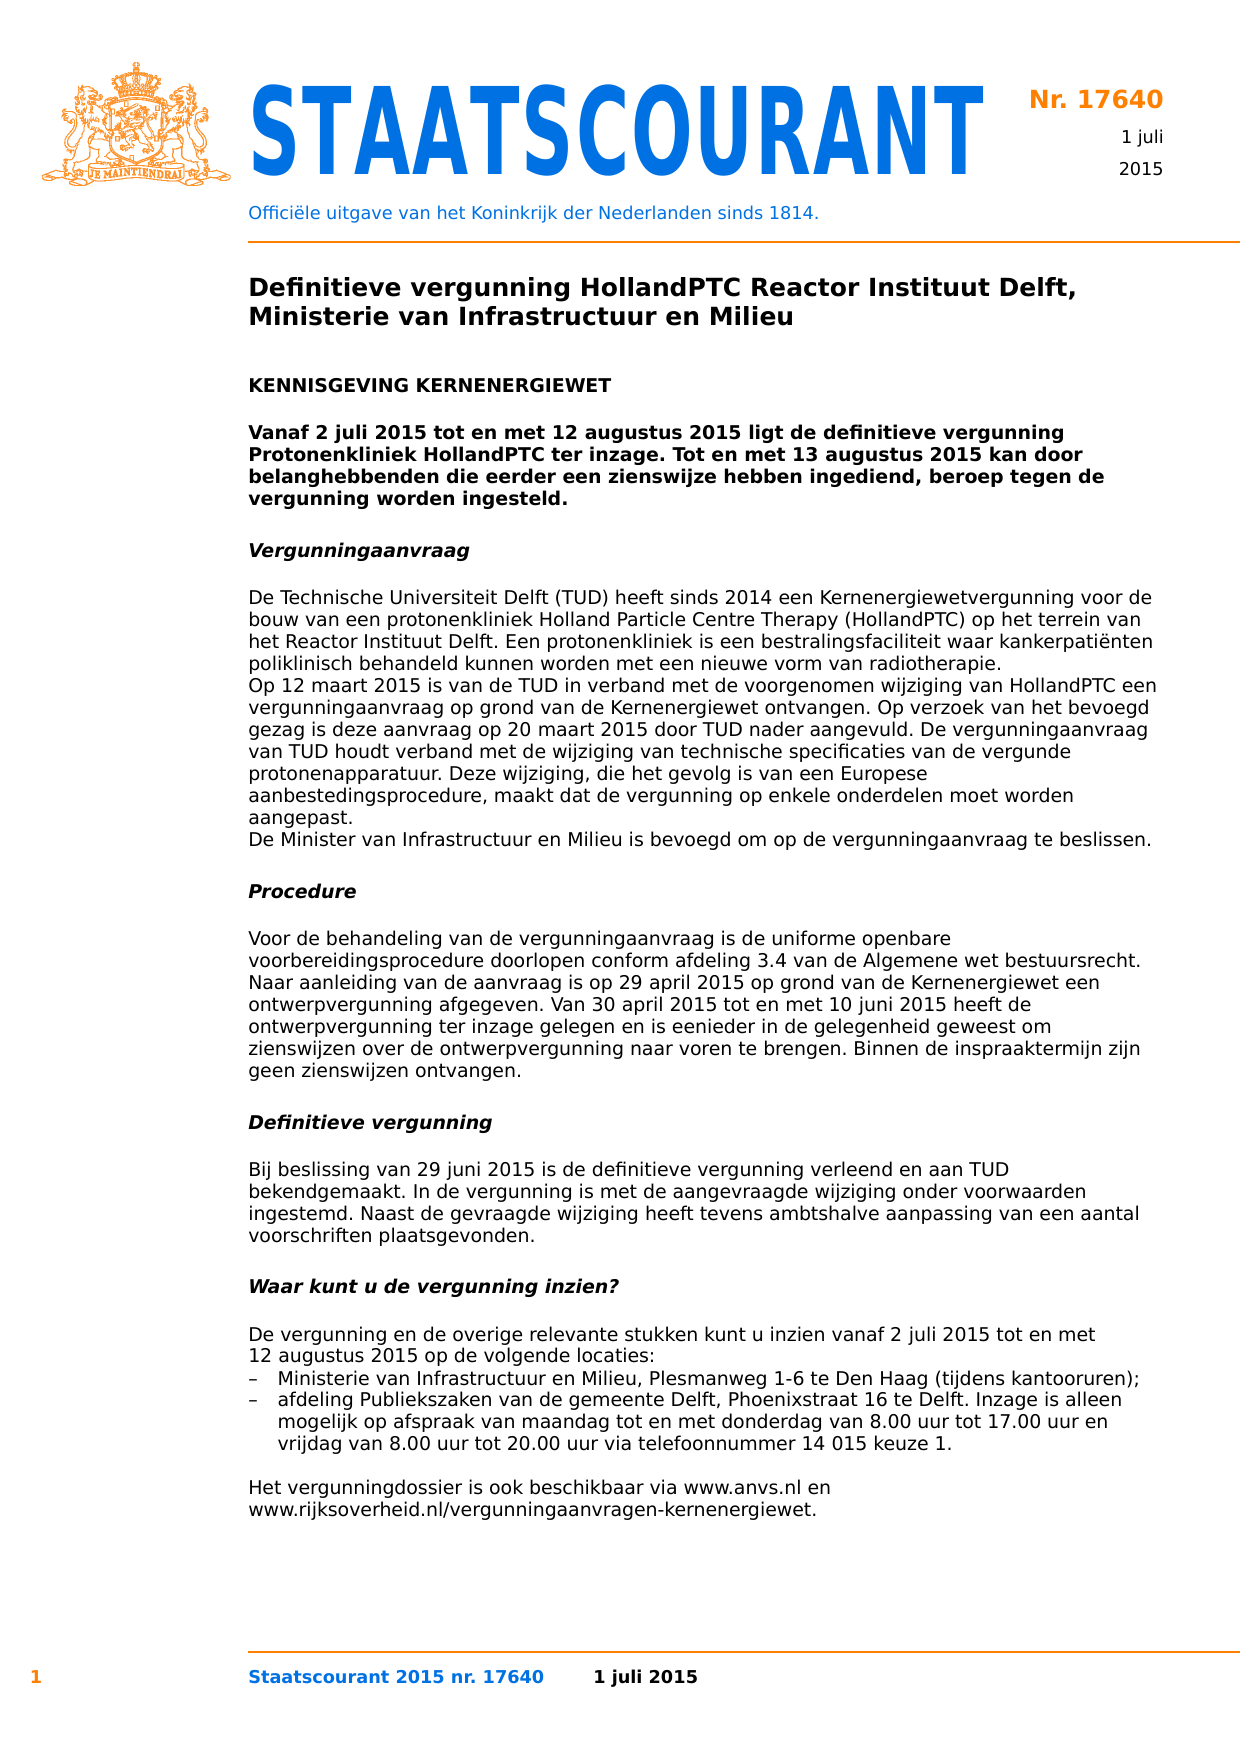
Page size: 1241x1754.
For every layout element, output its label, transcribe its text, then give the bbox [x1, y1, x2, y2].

table_header Nr. 17640 [998, 62, 1240, 121]
text Vanaf 2 juli 2015 tot en met 12 augustus 2015 ligt de definitieve vergunning Protonenkliniek HollandPTC ter inzage. Tot en met 13 augustus 2015 kan door belanghebbenden die eerder een zienswijze hebben ingediend, beroep tegen de vergunning worden ingesteld. [248, 422, 1163, 510]
text Bij beslissing van 29 juni 2015 is de definitieve vergunning verleend en aan TUD bekendgemaakt. In de vergunning is met de aangevraagde wijziging onder voorwaarden ingestemd. Naast de gevraagde wijziging heeft tevens ambtshalve aanpassing van een aantal voorschriften plaatsgevonden. [248, 1158, 1163, 1246]
table_cell 2015 [998, 153, 1240, 203]
subtitle Definitieve vergunning [248, 1112, 1163, 1133]
subtitle Procedure [248, 881, 1163, 903]
subtitle KENNISGEVING KERNENERGIEWET [248, 375, 1163, 397]
subtitle Vergunningaanvraag [248, 540, 1163, 562]
subtitle Definitieve vergunning HollandPTC Reactor Instituut Delft, Ministerie van Infrastructuur en Milieu [248, 273, 1163, 331]
table_cell 1 juli [998, 121, 1240, 153]
table_header STAATSCOURANT [248, 62, 998, 203]
text De vergunning en de overige relevante stukken kunt u inzien vanaf 2 juli 2015 tot en met 12 augustus 2015 op de volgende locaties: [248, 1323, 1163, 1367]
picture [41, 62, 231, 186]
table_cell Officiële uitgave van het Koninkrijk der Nederlanden sinds 1814. [248, 203, 1240, 241]
text – Ministerie van Infrastructuur en Milieu, Plesmanweg 1-6 te Den Haag (tijdens kantooruren); [248, 1367, 1163, 1389]
table_header [25, 62, 248, 241]
text De Minister van Infrastructuur en Milieu is bevoegd om op de vergunningaanvraag te beslissen. [248, 829, 1163, 851]
text – afdeling Publiekszaken van de gemeente Delft, Phoenixstraat 16 te Delft. Inzage is alleen mogelijk op afspraak van maandag tot en met donderdag van 8.00 uur tot 17.00 uur en vrijdag van 8.00 uur tot 20.00 uur via telefoonnummer 14 015 keuze 1. [248, 1389, 1163, 1455]
text Het vergunningdossier is ook beschikbaar via www.anvs.nl en www.rijksoverheid.nl/vergunningaanvragen-kernenergiewet. [248, 1477, 1163, 1521]
text Voor de behandeling van de vergunningaanvraag is de uniforme openbare voorbereidingsprocedure doorlopen conform afdeling 3.4 van de Algemene wet bestuursrecht. Naar aanleiding van de aanvraag is op 29 april 2015 op grond van de Kernenergiewet een ontwerpvergunning afgegeven. Van 30 april 2015 tot en met 10 juni 2015 heeft de ontwerpvergunning ter inzage gelegen en is eenieder in de gelegenheid geweest om zienswijzen over de ontwerpvergunning naar voren te brengen. Binnen de inspraaktermijn zijn geen zienswijzen ontvangen. [248, 928, 1163, 1082]
text Op 12 maart 2015 is van de TUD in verband met de voorgenomen wijziging van HollandPTC een vergunningaanvraag op grond van de Kernenergiewet ontvangen. Op verzoek van het bevoegd gezag is deze aanvraag op 20 maart 2015 door TUD nader aangevuld. De vergunningaanvraag van TUD houdt verband met de wijziging van technische specificaties van de vergunde protonenapparatuur. Deze wijziging, die het gevolg is van een Europese aanbestedingsprocedure, maakt dat de vergunning op enkele onderdelen moet worden aangepast. [248, 675, 1163, 829]
subtitle Waar kunt u de vergunning inzien? [248, 1276, 1163, 1298]
text De Technische Universiteit Delft (TUD) heeft sinds 2014 een Kernenergiewetvergunning voor de bouw van een protonenkliniek Holland Particle Centre Therapy (HollandPTC) op het terrein van het Reactor Instituut Delft. Een protonenkliniek is een bestralingsfaciliteit waar kankerpatiënten poliklinisch behandeld kunnen worden met een nieuwe vorm van radiotherapie. [248, 587, 1163, 675]
